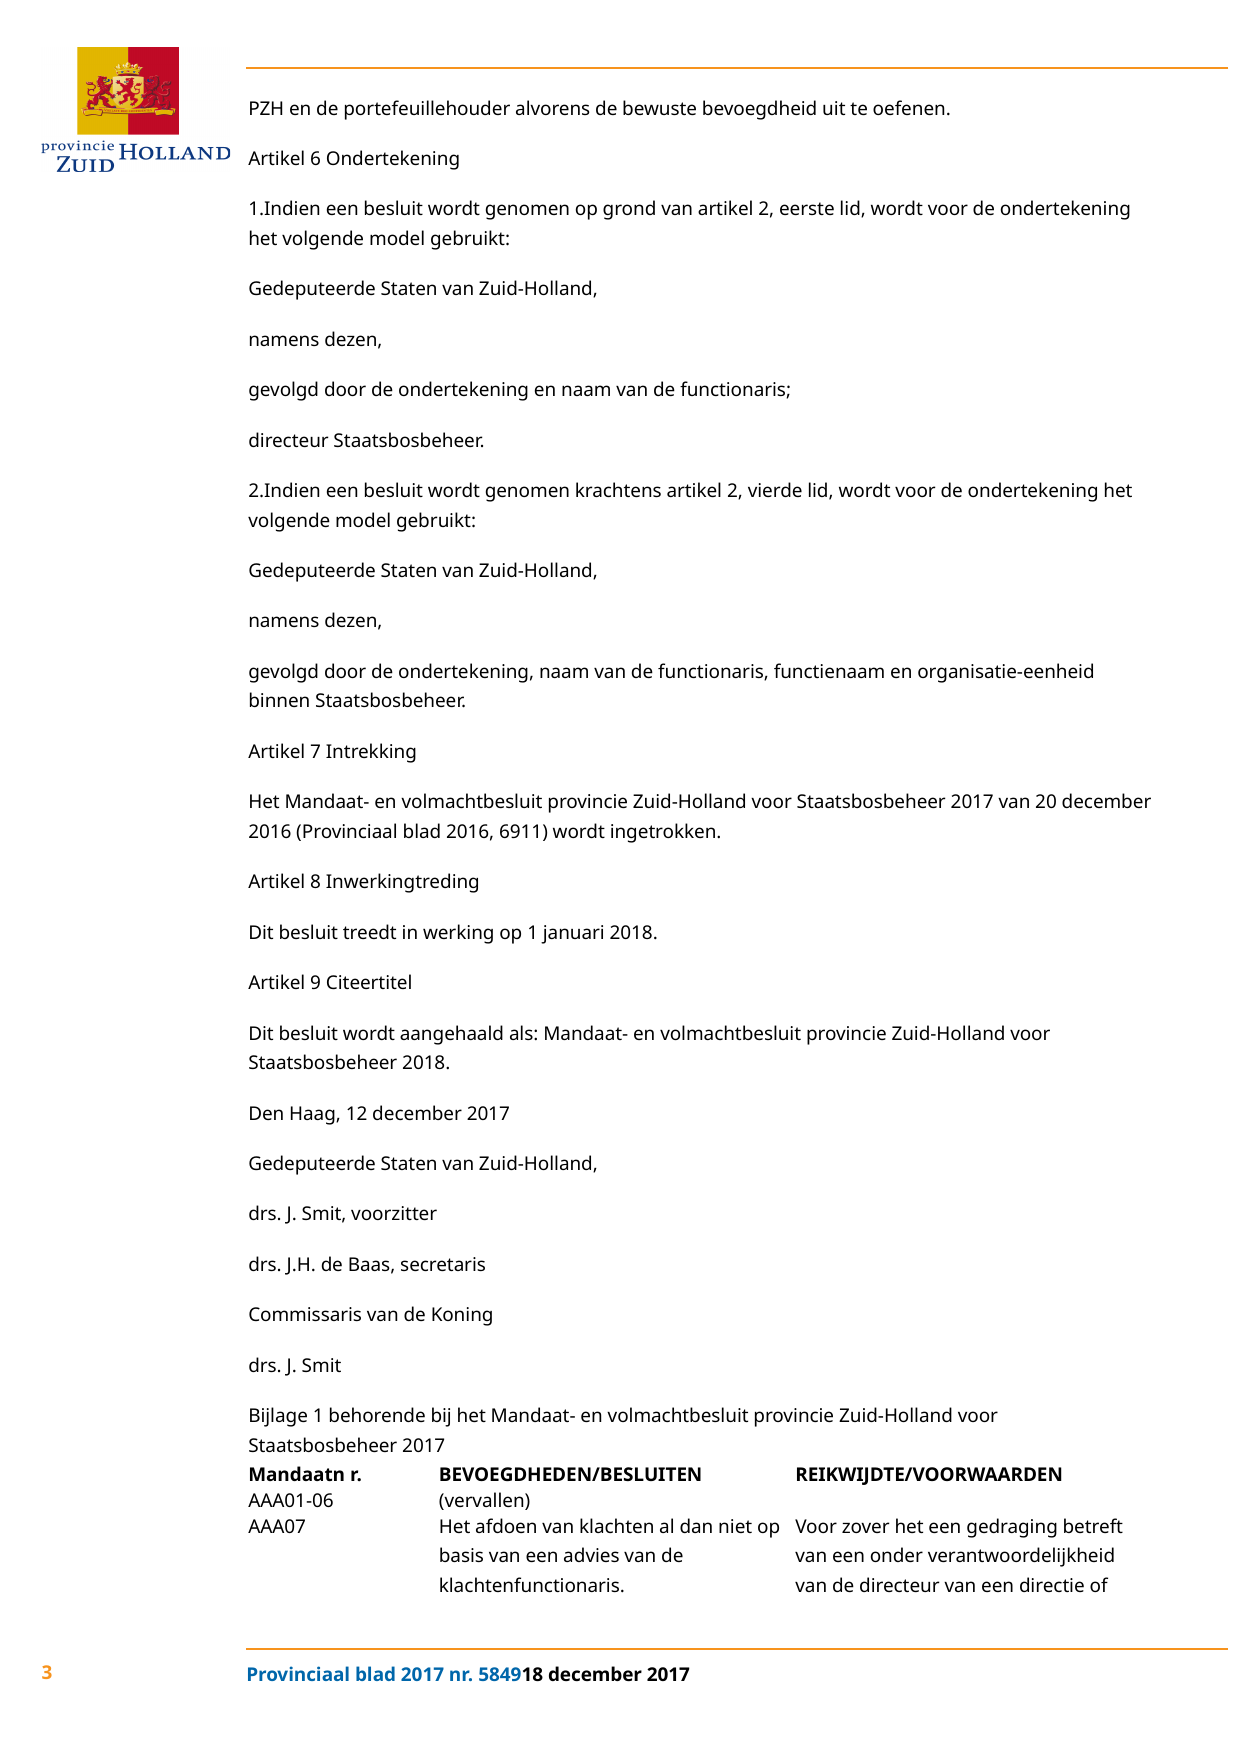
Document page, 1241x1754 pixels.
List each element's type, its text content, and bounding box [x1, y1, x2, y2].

text Artikel 7 Intrekking [248, 738, 1152, 764]
text Artikel 6 Ondertekening [248, 145, 1152, 171]
text Dit besluit treedt in werking op 1 januari 2018. [248, 919, 1152, 945]
table_cell AAA01-06 [248, 1487, 439, 1513]
text Bijlage 1 behorende bij het Mandaat- en volmachtbesluit provincie Zuid-Holland voor Staatsbosbeheer 2017 [248, 1402, 1152, 1458]
text PZH en de portefeuillehouder alvorens de bewuste bevoegdheid uit te oefenen. [248, 95, 1152, 121]
text drs. J. Smit [248, 1352, 1152, 1378]
text drs. J. Smit, voorzitter [248, 1201, 1152, 1226]
text 1.Indien een besluit wordt genomen op grond van artikel 2, eerste lid, wordt voor de ondertekening het volgende model gebruikt: [248, 196, 1152, 251]
table_header BEVOEGDHEDEN/BESLUITEN [439, 1462, 795, 1487]
text Dit besluit wordt aangehaald als: Mandaat- en volmachtbesluit provincie Zuid-Holland voor Staatsbosbeheer 2018. [248, 1020, 1152, 1075]
text Gedeputeerde Staten van Zuid-Holland, [248, 1150, 1152, 1176]
table_cell Voor zover het een gedraging betreft van een onder verantwoordelijkheid van de directeur van een directie of [795, 1513, 1152, 1598]
text namens dezen, [248, 608, 1152, 633]
table_header Mandaatn r. [248, 1462, 439, 1487]
text gevolgd door de ondertekening, naam van de functionaris, functienaam en organisatie-eenheid binnen Staatsbosbeheer. [248, 658, 1152, 713]
text Commissaris van de Koning [248, 1301, 1152, 1327]
text Gedeputeerde Staten van Zuid-Holland, [248, 557, 1152, 583]
text Den Haag, 12 december 2017 [248, 1100, 1152, 1126]
text directeur Staatsbosbeheer. [248, 427, 1152, 453]
table_cell (vervallen) [439, 1487, 795, 1513]
text gevolgd door de ondertekening en naam van de functionaris; [248, 376, 1152, 402]
table_cell AAA07 [248, 1513, 439, 1598]
text 2.Indien een besluit wordt genomen krachtens artikel 2, vierde lid, wordt voor de ondertekening het volgende model gebruikt: [248, 477, 1152, 533]
text Gedeputeerde Staten van Zuid-Holland, [248, 276, 1152, 301]
text drs. J.H. de Baas, secretaris [248, 1251, 1152, 1277]
text Artikel 8 Inwerkingtreding [248, 868, 1152, 894]
table_cell Het afdoen van klachten al dan niet op basis van een advies van de klachtenfunctionaris. [439, 1513, 795, 1598]
text Artikel 9 Citeertitel [248, 969, 1152, 995]
picture [41, 47, 231, 172]
text namens dezen, [248, 326, 1152, 352]
text Het Mandaat- en volmachtbesluit provincie Zuid-Holland voor Staatsbosbeheer 2017 van 20 december 2016 (Provinciaal blad 2016, 6911) wordt ingetrokken. [248, 788, 1152, 844]
table_header REIKWIJDTE/VOORWAARDEN [795, 1462, 1152, 1487]
table_cell [795, 1487, 1152, 1513]
